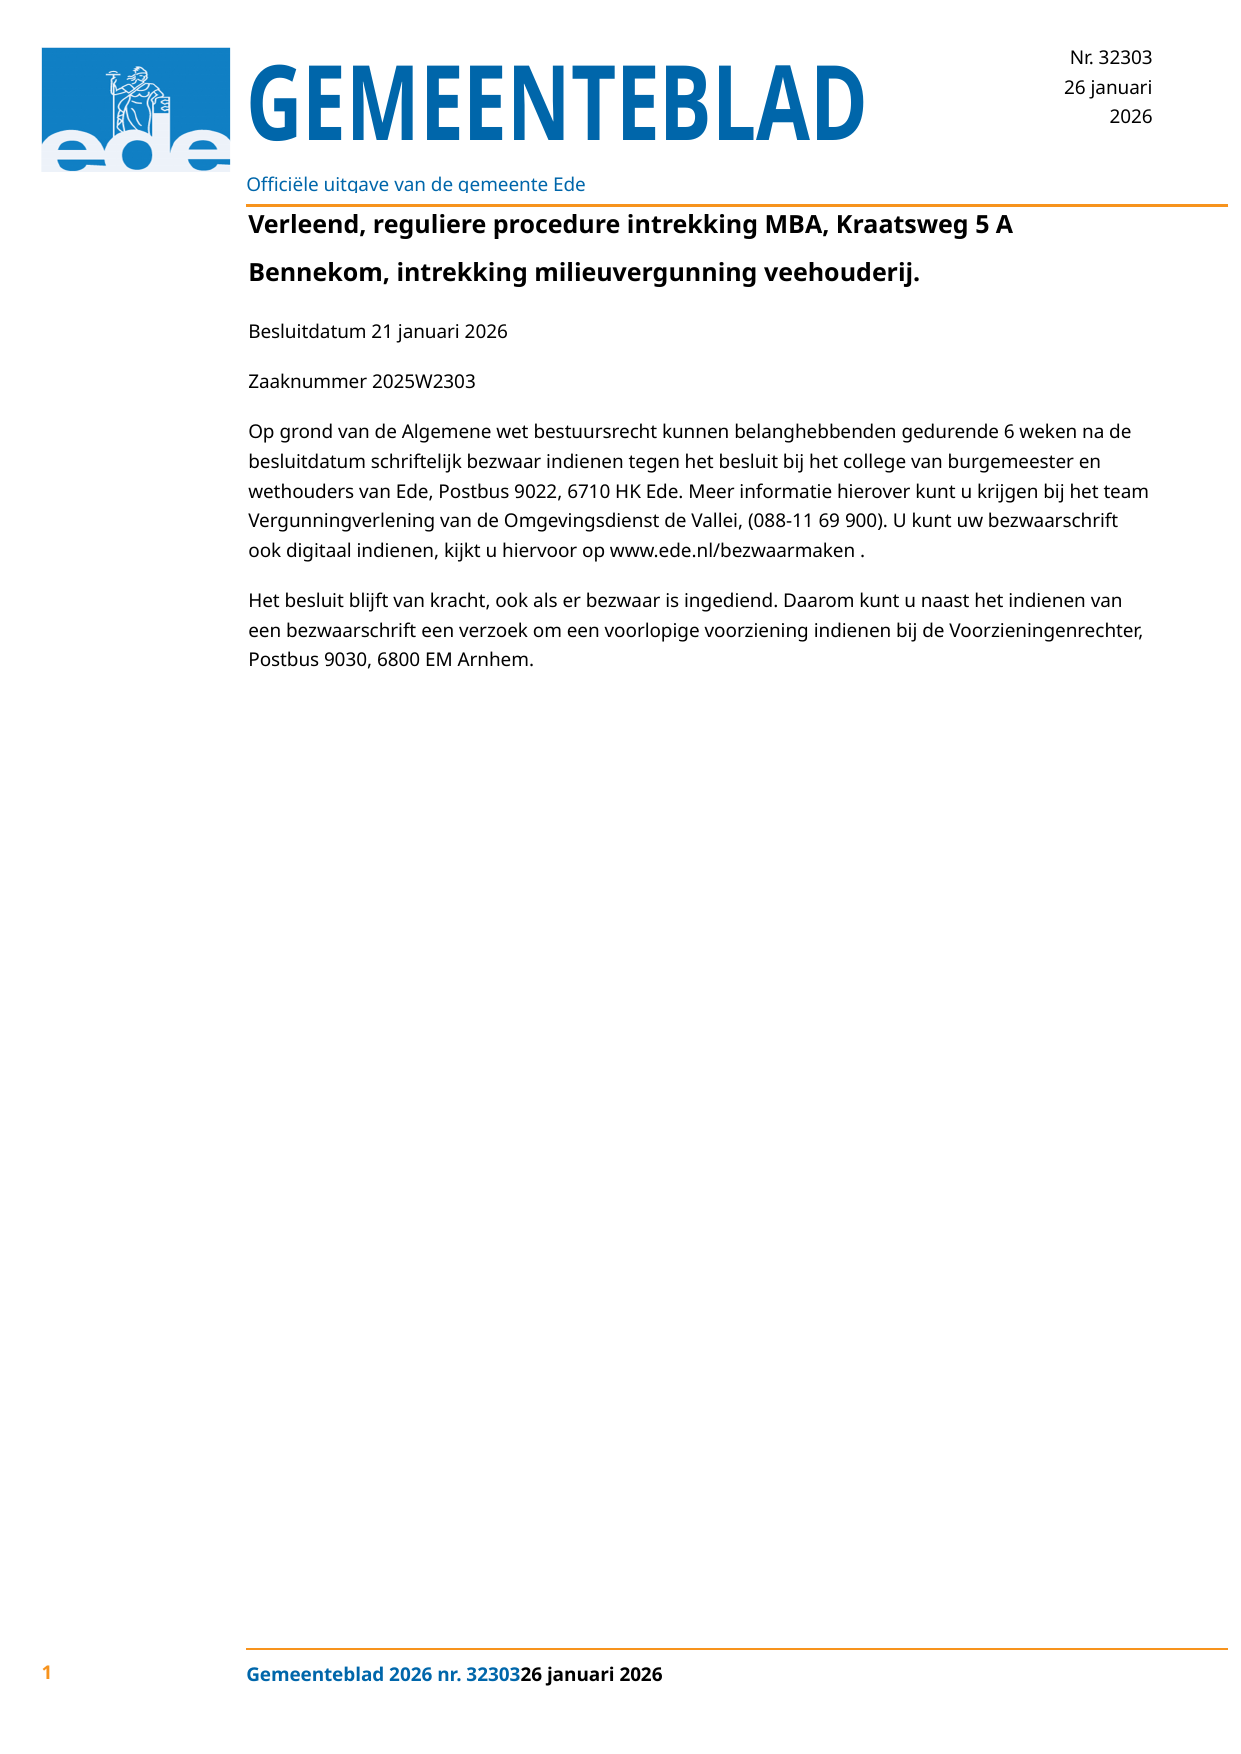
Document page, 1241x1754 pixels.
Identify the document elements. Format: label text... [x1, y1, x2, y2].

text Verleend, reguliere procedure intrekking MBA, Kraatsweg 5 A Bennekom, intrekking milieuvergunning veehouderij. [248, 207, 1152, 288]
text Zaaknummer 2025W2303 [248, 368, 1152, 394]
text Het besluit blijft van kracht, ook als er bezwaar is ingediend. Daarom kunt u naast het indienen van een bezwaarschrift een verzoek om een voorlopige voorziening indienen bij de Voorzieningenrechter, Postbus 9030, 6800 EM Arnhem. [248, 587, 1152, 672]
picture [41, 47, 231, 172]
text Op grond van de Algemene wet bestuursrecht kunnen belanghebbenden gedurende 6 weken na de besluitdatum schriftelijk bezwaar indienen tegen het besluit bij het college van burgemeester en wethouders van Ede, Postbus 9022, 6710 HK Ede. Meer informatie hierover kunt u krijgen bij het team Vergunningverlening van de Omgevingsdienst de Vallei, (088-11 69 900). U kunt uw bezwaarschrift ook digitaal indienen, kijkt u hiervoor op www.ede.nl/bezwaarmaken . [248, 419, 1152, 563]
text Besluitdatum 21 januari 2026 [248, 318, 1152, 344]
